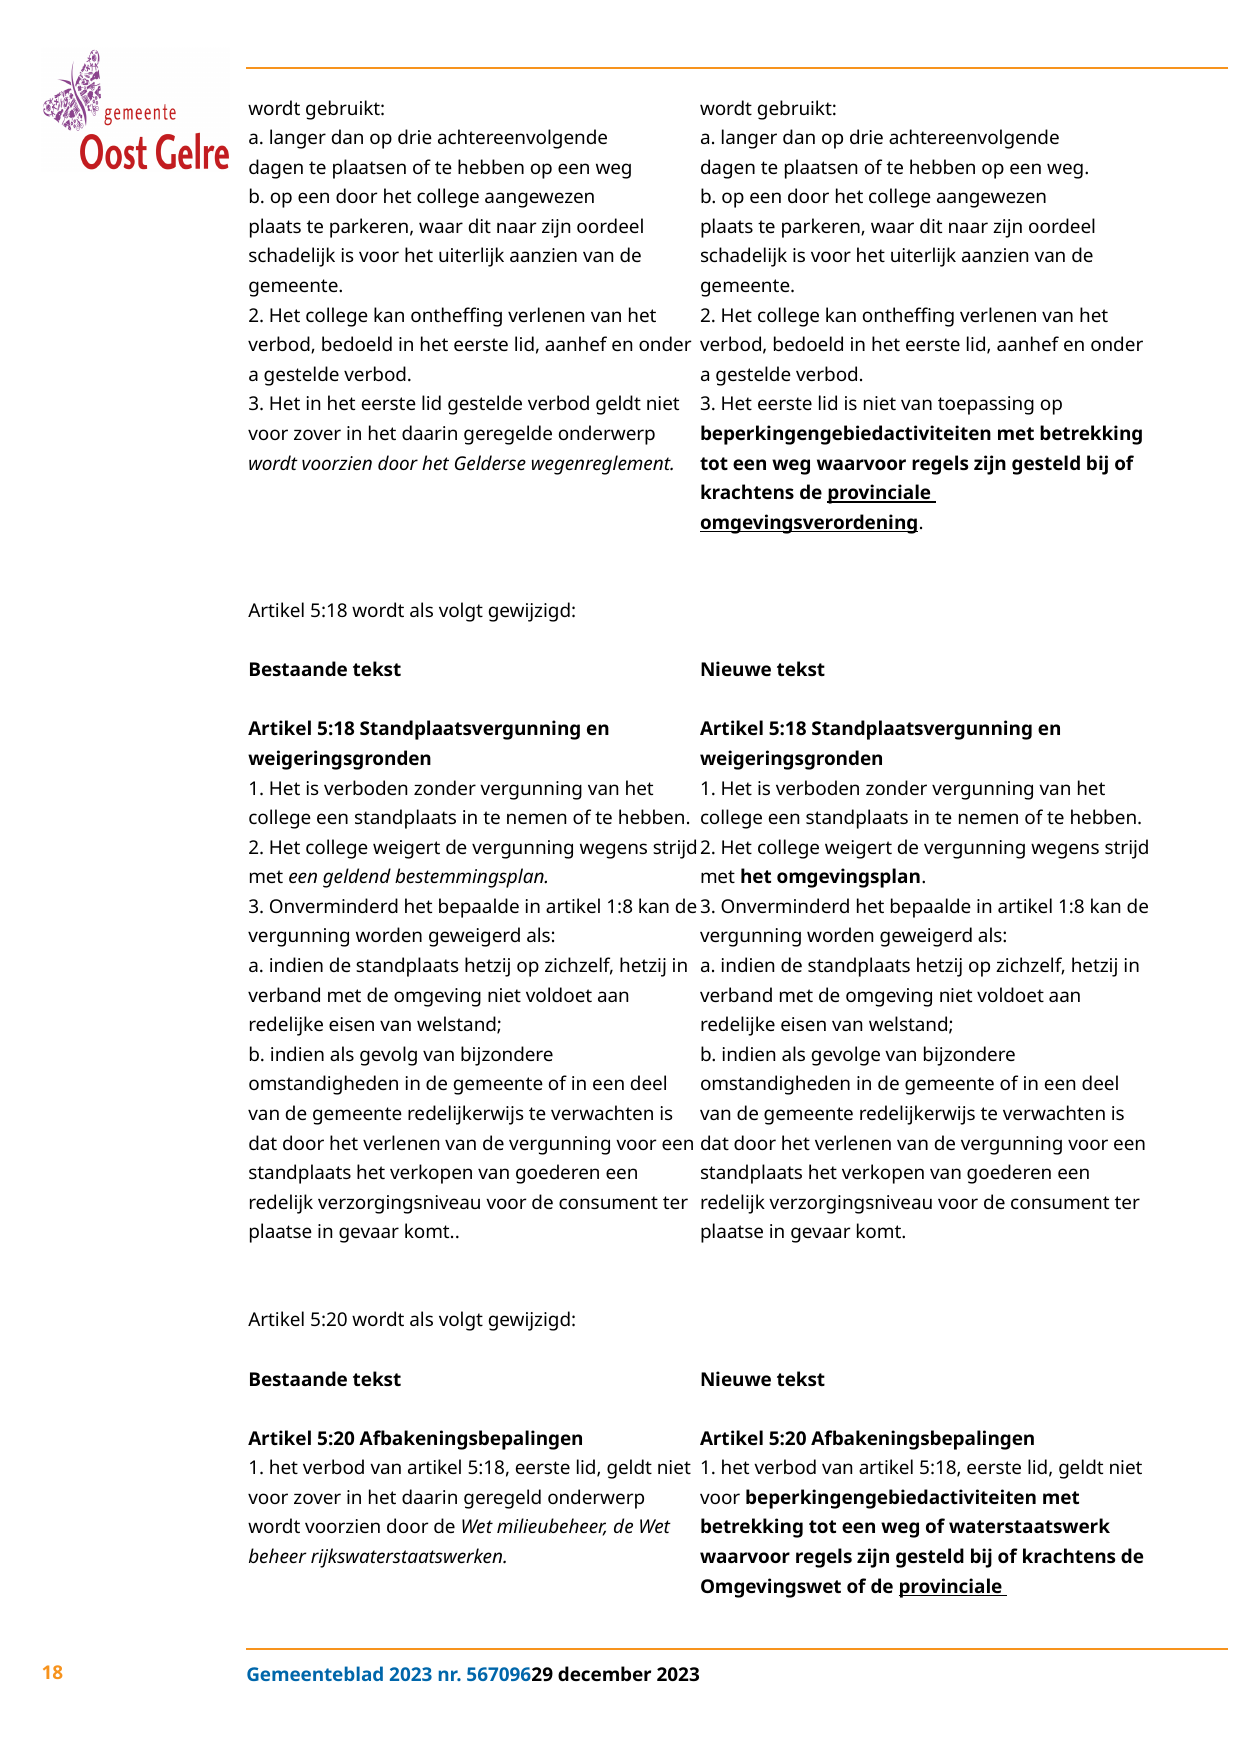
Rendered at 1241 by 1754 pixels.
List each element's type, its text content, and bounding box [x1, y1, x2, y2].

table_header Bestaande tekst Artikel 5:20 Afbakeningsbepalingen 1. het verbod van artikel 5:18, eerste lid, geldt niet voor zover in het daarin geregeld onderwerp wordt voorzien door de Wet milieubeheer, de Wet beheer rijkswaterstaatswerken. [248, 1366, 700, 1599]
table_header Nieuwe tekst Artikel 5:18 Standplaatsvergunning en weigeringsgronden 1. Het is verboden zonder vergunning van het college een standplaats in te nemen of te hebben. 2. Het college weigert de vergunning wegens strijd met het omgevingsplan. 3. Onverminderd het bepaalde in artikel 1:8 kan de vergunning worden geweigerd als: a. indien de standplaats hetzij op zichzelf, hetzij in verband met de omgeving niet voldoet aan redelijke eisen van welstand; b. indien als gevolge van bijzondere omstandigheden in de gemeente of in een deel van de gemeente redelijkerwijs te verwachten is dat door het verlenen van de vergunning voor een standplaats het verkopen van goederen een redelijk verzorgingsniveau voor de consument ter plaatse in gevaar komt. [700, 656, 1152, 1274]
text Artikel 5:18 wordt als volgt gewijzigd: [248, 597, 1152, 623]
table_header Bestaande tekst Artikel 5:18 Standplaatsvergunning en weigeringsgronden 1. Het is verboden zonder vergunning van het college een standplaats in te nemen of te hebben. 2. Het college weigert de vergunning wegens strijd met een geldend bestemmingsplan. 3. Onverminderd het bepaalde in artikel 1:8 kan de vergunning worden geweigerd als: a. indien de standplaats hetzij op zichzelf, hetzij in verband met de omgeving niet voldoet aan redelijke eisen van welstand; b. indien als gevolg van bijzondere omstandigheden in de gemeente of in een deel van de gemeente redelijkerwijs te verwachten is dat door het verlenen van de vergunning voor een standplaats het verkopen van goederen een redelijk verzorgingsniveau voor de consument ter plaatse in gevaar komt.. [248, 656, 700, 1274]
table_header wordt gebruikt: a. langer dan op drie achtereenvolgende dagen te plaatsen of te hebben op een weg b. op een door het college aangewezen plaats te parkeren, waar dit naar zijn oordeel schadelijk is voor het uiterlijk aanzien van de gemeente. 2. Het college kan ontheffing verlenen van het verbod, bedoeld in het eerste lid, aanhef en onder a gestelde verbod. 3. Het in het eerste lid gestelde verbod geldt niet voor zover in het daarin geregelde onderwerp wordt voorzien door het Gelderse wegenreglement. [248, 95, 700, 564]
text Artikel 5:20 wordt als volgt gewijzigd: [248, 1307, 1152, 1332]
table_header wordt gebruikt: a. langer dan op drie achtereenvolgende dagen te plaatsen of te hebben op een weg. b. op een door het college aangewezen plaats te parkeren, waar dit naar zijn oordeel schadelijk is voor het uiterlijk aanzien van de gemeente. 2. Het college kan ontheffing verlenen van het verbod, bedoeld in het eerste lid, aanhef en onder a gestelde verbod. 3. Het eerste lid is niet van toepassing op beperkingengebiedactiviteiten met betrekking tot een weg waarvoor regels zijn gesteld bij of krachtens de provinciale omgevingsverordening. [700, 95, 1152, 564]
table_header Nieuwe tekst Artikel 5:20 Afbakeningsbepalingen 1. het verbod van artikel 5:18, eerste lid, geldt niet voor beperkingengebiedactiviteiten met betrekking tot een weg of waterstaatswerk waarvoor regels zijn gesteld bij of krachtens de Omgevingswet of de provinciale [700, 1366, 1152, 1599]
picture [41, 47, 231, 172]
